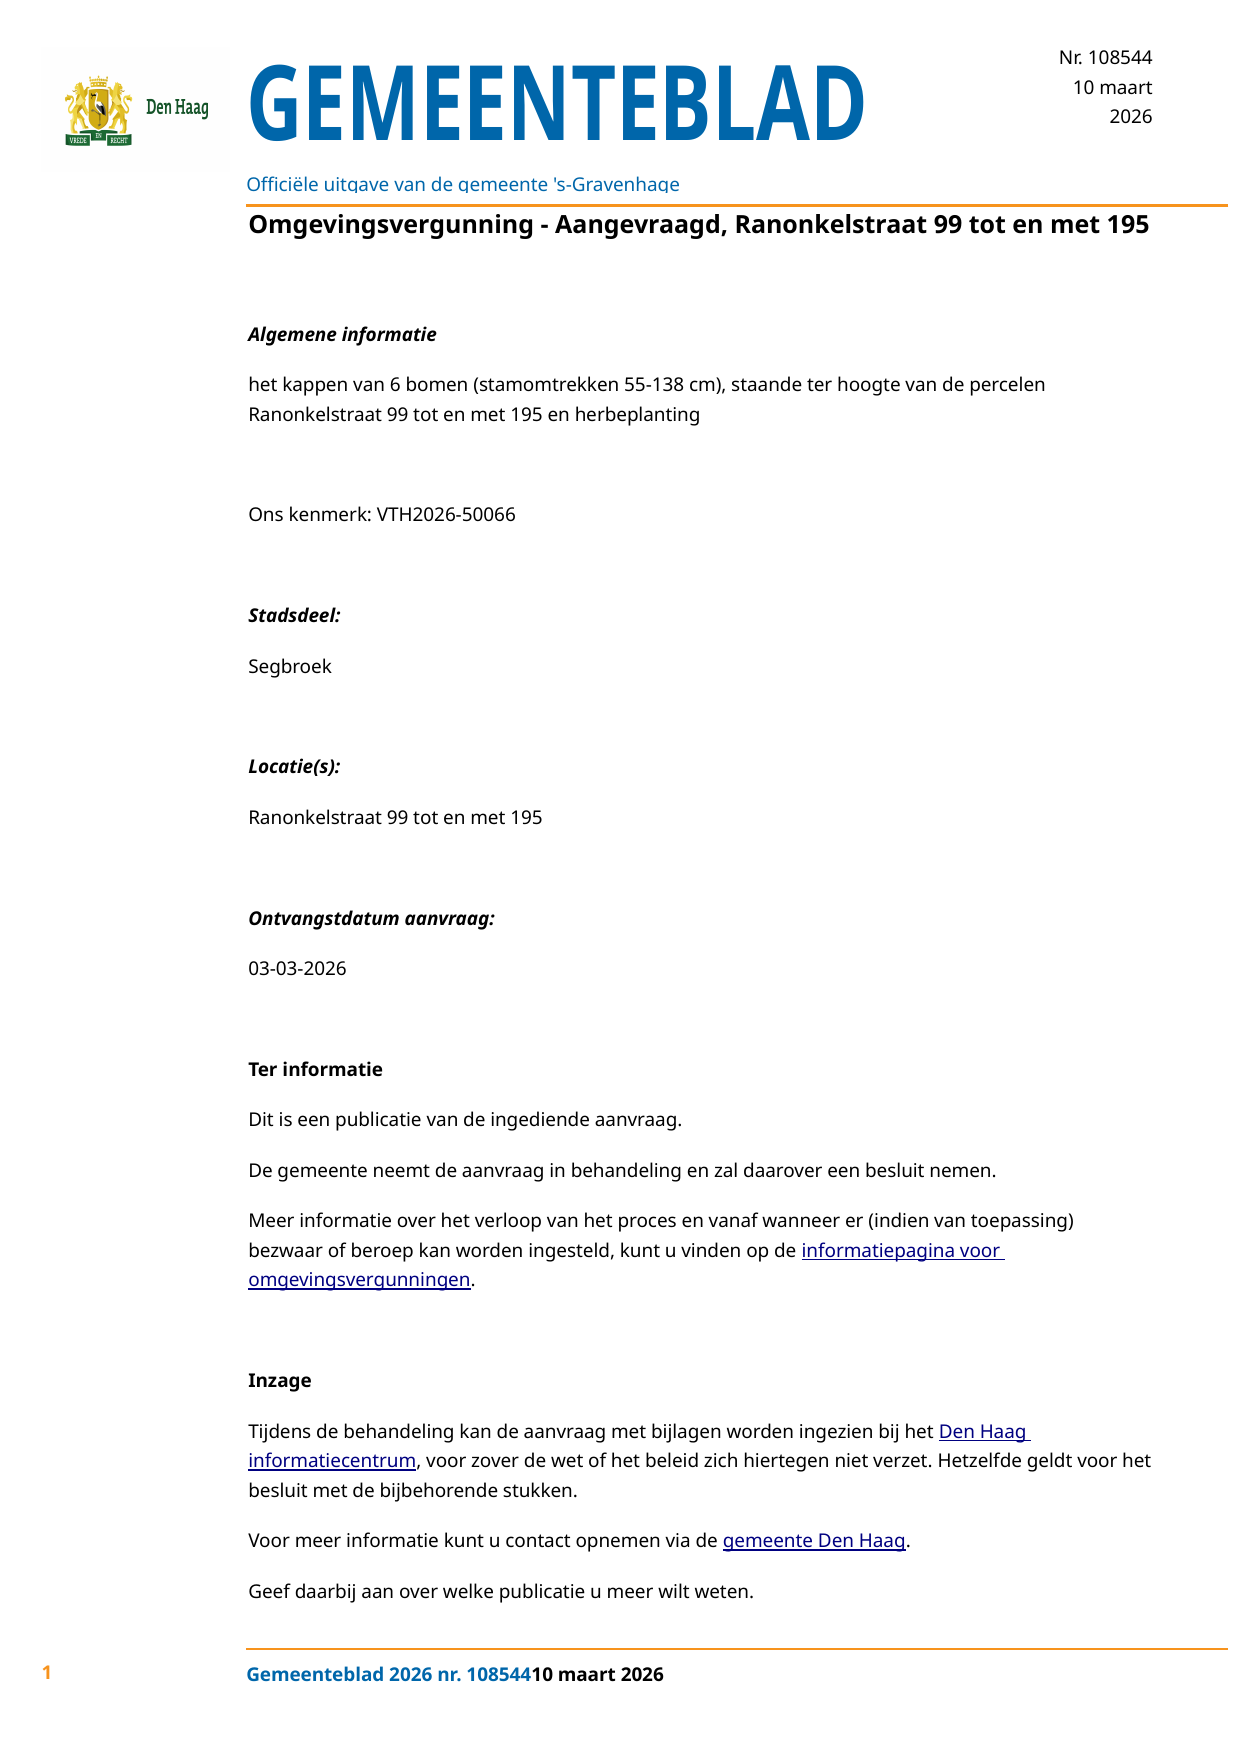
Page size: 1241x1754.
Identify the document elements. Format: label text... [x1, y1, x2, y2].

text Tijdens de behandeling kan de aanvraag met bijlagen worden ingezien bij het Den Haag informatiecentrum, voor zover de wet of het beleid zich hiertegen niet verzet. Hetzelfde geldt voor het besluit met de bijbehorende stukken. [248, 1418, 1152, 1503]
picture [41, 47, 231, 172]
text De gemeente neemt de aanvraag in behandeling en zal daarover een besluit nemen. [248, 1157, 1152, 1183]
text 03-03-2026 [248, 955, 1152, 981]
text Ranonkelstraat 99 tot en met 195 [248, 804, 1152, 830]
text Algemene informatie [248, 321, 1152, 346]
text Dit is een publicatie van de ingediende aanvraag. [248, 1107, 1152, 1132]
text Stadsdeel: [248, 602, 1152, 628]
text het kappen van 6 bomen (stamomtrekken 55-138 cm), staande ter hoogte van de percelen Ranonkelstraat 99 tot en met 195 en herbeplanting [248, 371, 1152, 426]
text Voor meer informatie kunt u contact opnemen via de gemeente Den Haag. [248, 1527, 1152, 1553]
text Inzage [248, 1367, 1152, 1393]
text Ter informatie [248, 1056, 1152, 1082]
text Segbroek [248, 653, 1152, 678]
text Ons kenmerk: VTH2026-50066 [248, 502, 1152, 527]
text Omgevingsvergunning - Aangevraagd, Ranonkelstraat 99 tot en met 195 [248, 207, 1152, 241]
text Geef daarbij aan over welke publicatie u meer wilt weten. [248, 1578, 1152, 1603]
text Ontvangstdatum aanvraag: [248, 905, 1152, 931]
text Meer informatie over het verloop van het proces en vanaf wanneer er (indien van toepassing) bezwaar of beroep kan worden ingesteld, kunt u vinden op de informatiepagina voor omgevingsvergunningen. [248, 1207, 1152, 1292]
text Locatie(s): [248, 754, 1152, 779]
